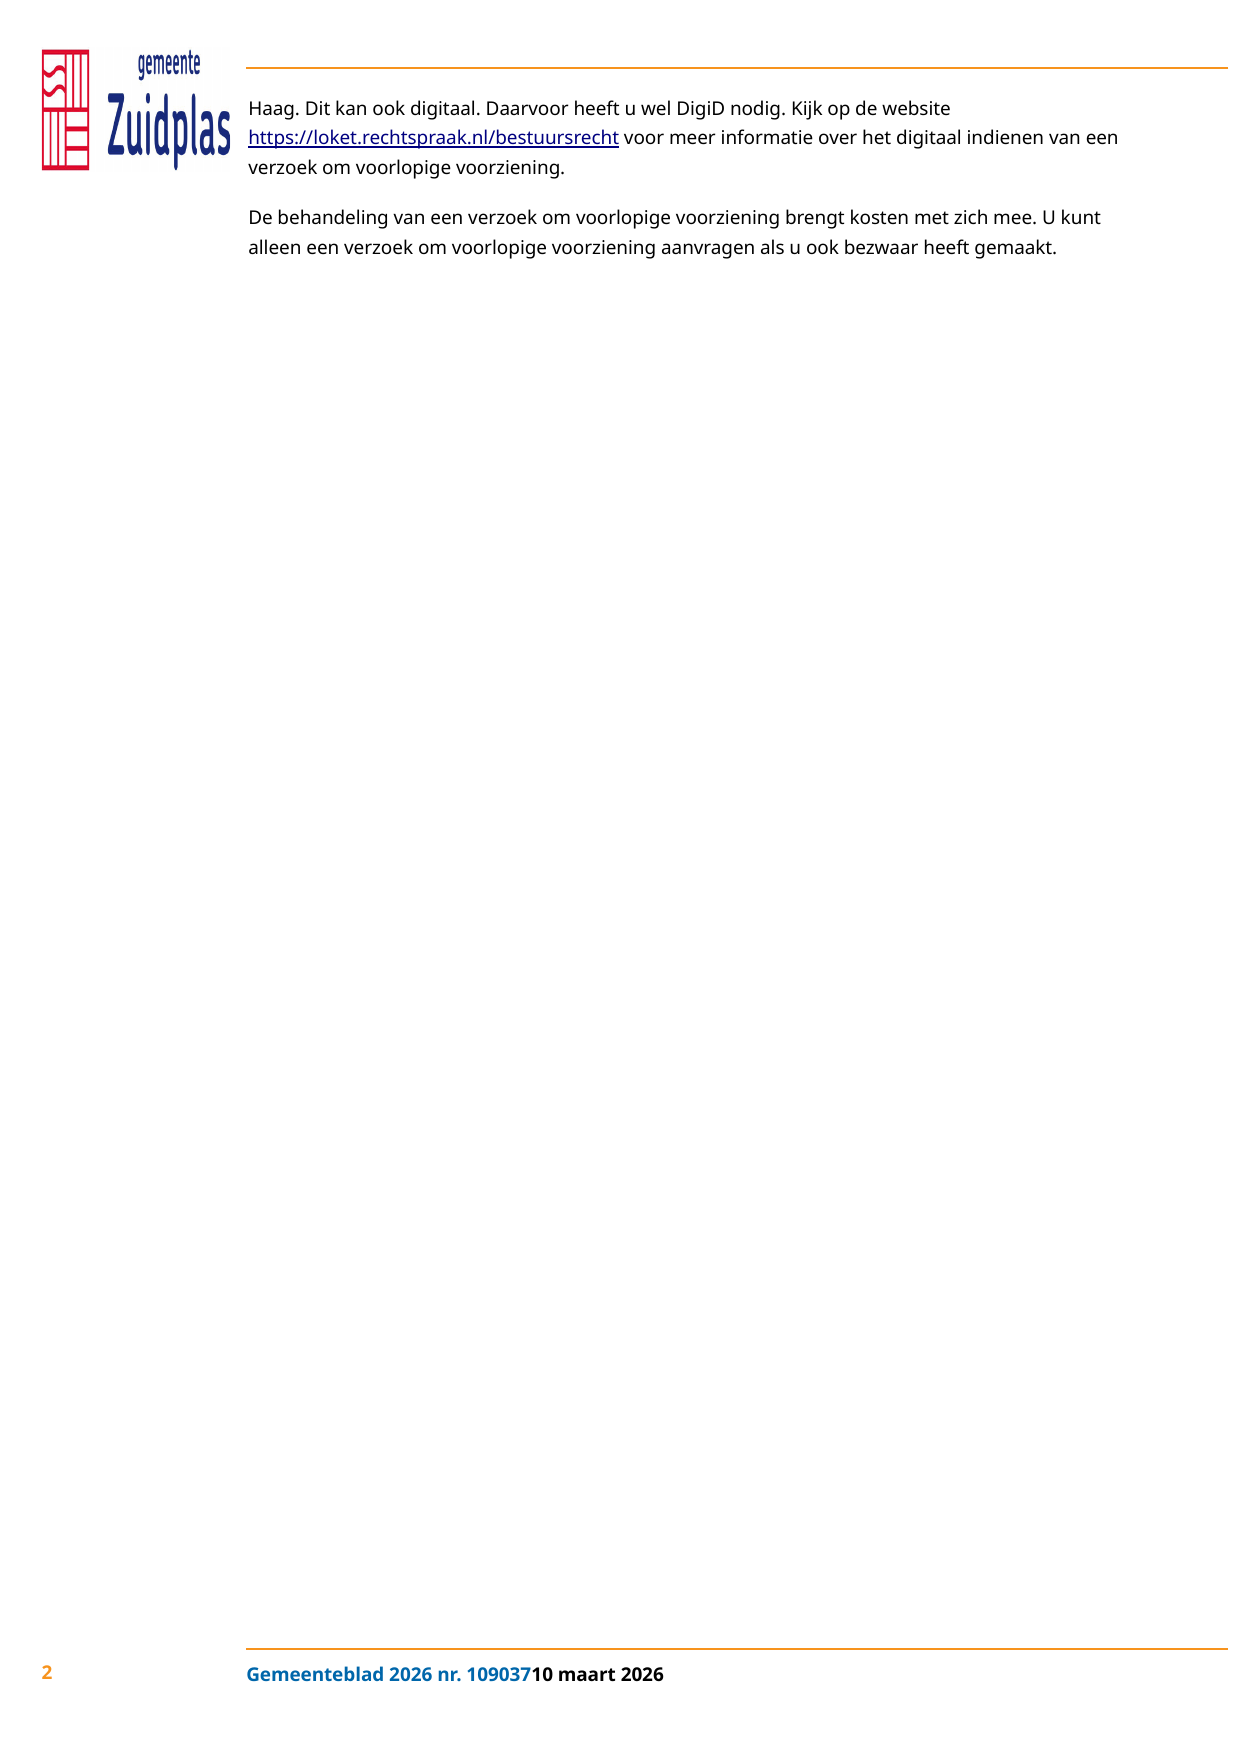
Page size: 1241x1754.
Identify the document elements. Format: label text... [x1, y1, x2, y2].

picture [41, 47, 231, 172]
text De behandeling van een verzoek om voorlopige voorziening brengt kosten met zich mee. U kunt alleen een verzoek om voorlopige voorziening aanvragen als u ook bezwaar heeft gemaakt. [248, 204, 1152, 260]
text Haag. Dit kan ook digitaal. Daarvoor heeft u wel DigiD nodig. Kijk op de website https://loket.rechtspraak.nl/bestuursrecht voor meer informatie over het digitaal indienen van een verzoek om voorlopige voorziening. [248, 95, 1152, 180]
